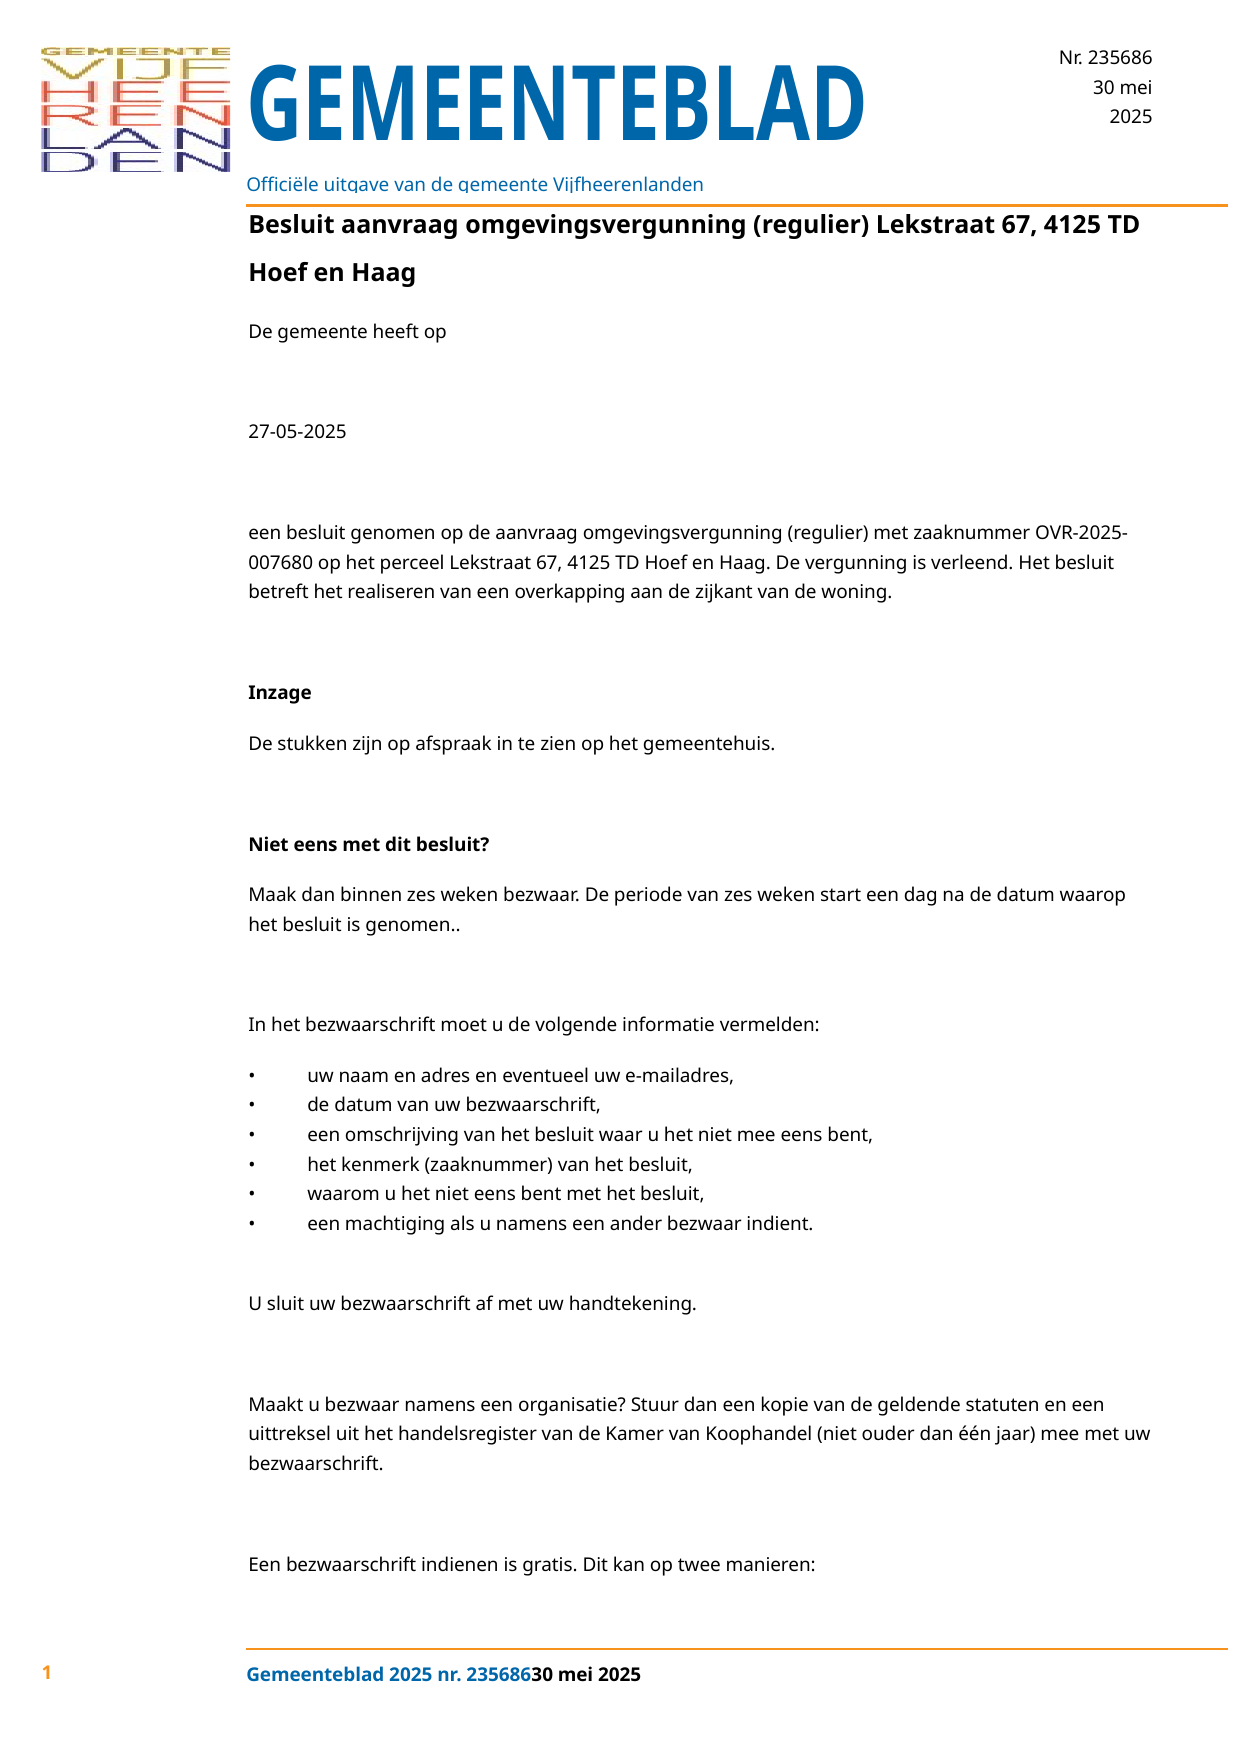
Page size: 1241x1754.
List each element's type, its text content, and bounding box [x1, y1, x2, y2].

text Niet eens met dit besluit? [248, 831, 1152, 857]
list uw naam en adres en eventueel uw e-mailadres, [248, 1062, 1152, 1088]
text 27-05-2025 [248, 419, 1152, 444]
text De gemeente heeft op [248, 318, 1152, 344]
text Een bezwaarschrift indienen is gratis. Dit kan op twee manieren: [248, 1551, 1152, 1577]
list een omschrijving van het besluit waar u het niet mee eens bent, [248, 1121, 1152, 1147]
text Maak dan binnen zes weken bezwaar. De periode van zes weken start een dag na de datum waarop het besluit is genomen.. [248, 881, 1152, 937]
text Besluit aanvraag omgevingsvergunning (regulier) Lekstraat 67, 4125 TD Hoef en Haag [248, 207, 1152, 288]
text U sluit uw bezwaarschrift af met uw handtekening. [248, 1290, 1152, 1316]
list het kenmerk (zaaknummer) van het besluit, [248, 1151, 1152, 1177]
text Maakt u bezwaar namens een organisatie? Stuur dan een kopie van de geldende statuten en een uittreksel uit het handelsregister van de Kamer van Koophandel (niet ouder dan één jaar) mee met uw bezwaarschrift. [248, 1391, 1152, 1476]
text een besluit genomen op de aanvraag omgevingsvergunning (regulier) met zaaknummer OVR-2025-007680 op het perceel Lekstraat 67, 4125 TD Hoef en Haag. De vergunning is verleend. Het besluit betreft het realiseren van een overkapping aan de zijkant van de woning. [248, 519, 1152, 604]
text Inzage [248, 679, 1152, 705]
text De stukken zijn op afspraak in te zien op het gemeentehuis. [248, 730, 1152, 756]
list de datum van uw bezwaarschrift, [248, 1092, 1152, 1117]
text In het bezwaarschrift moet u de volgende informatie vermelden: [248, 1012, 1152, 1037]
list waarom u het niet eens bent met het besluit, [248, 1180, 1152, 1206]
list een machtiging als u namens een ander bezwaar indient. [248, 1210, 1152, 1236]
picture [41, 47, 231, 172]
